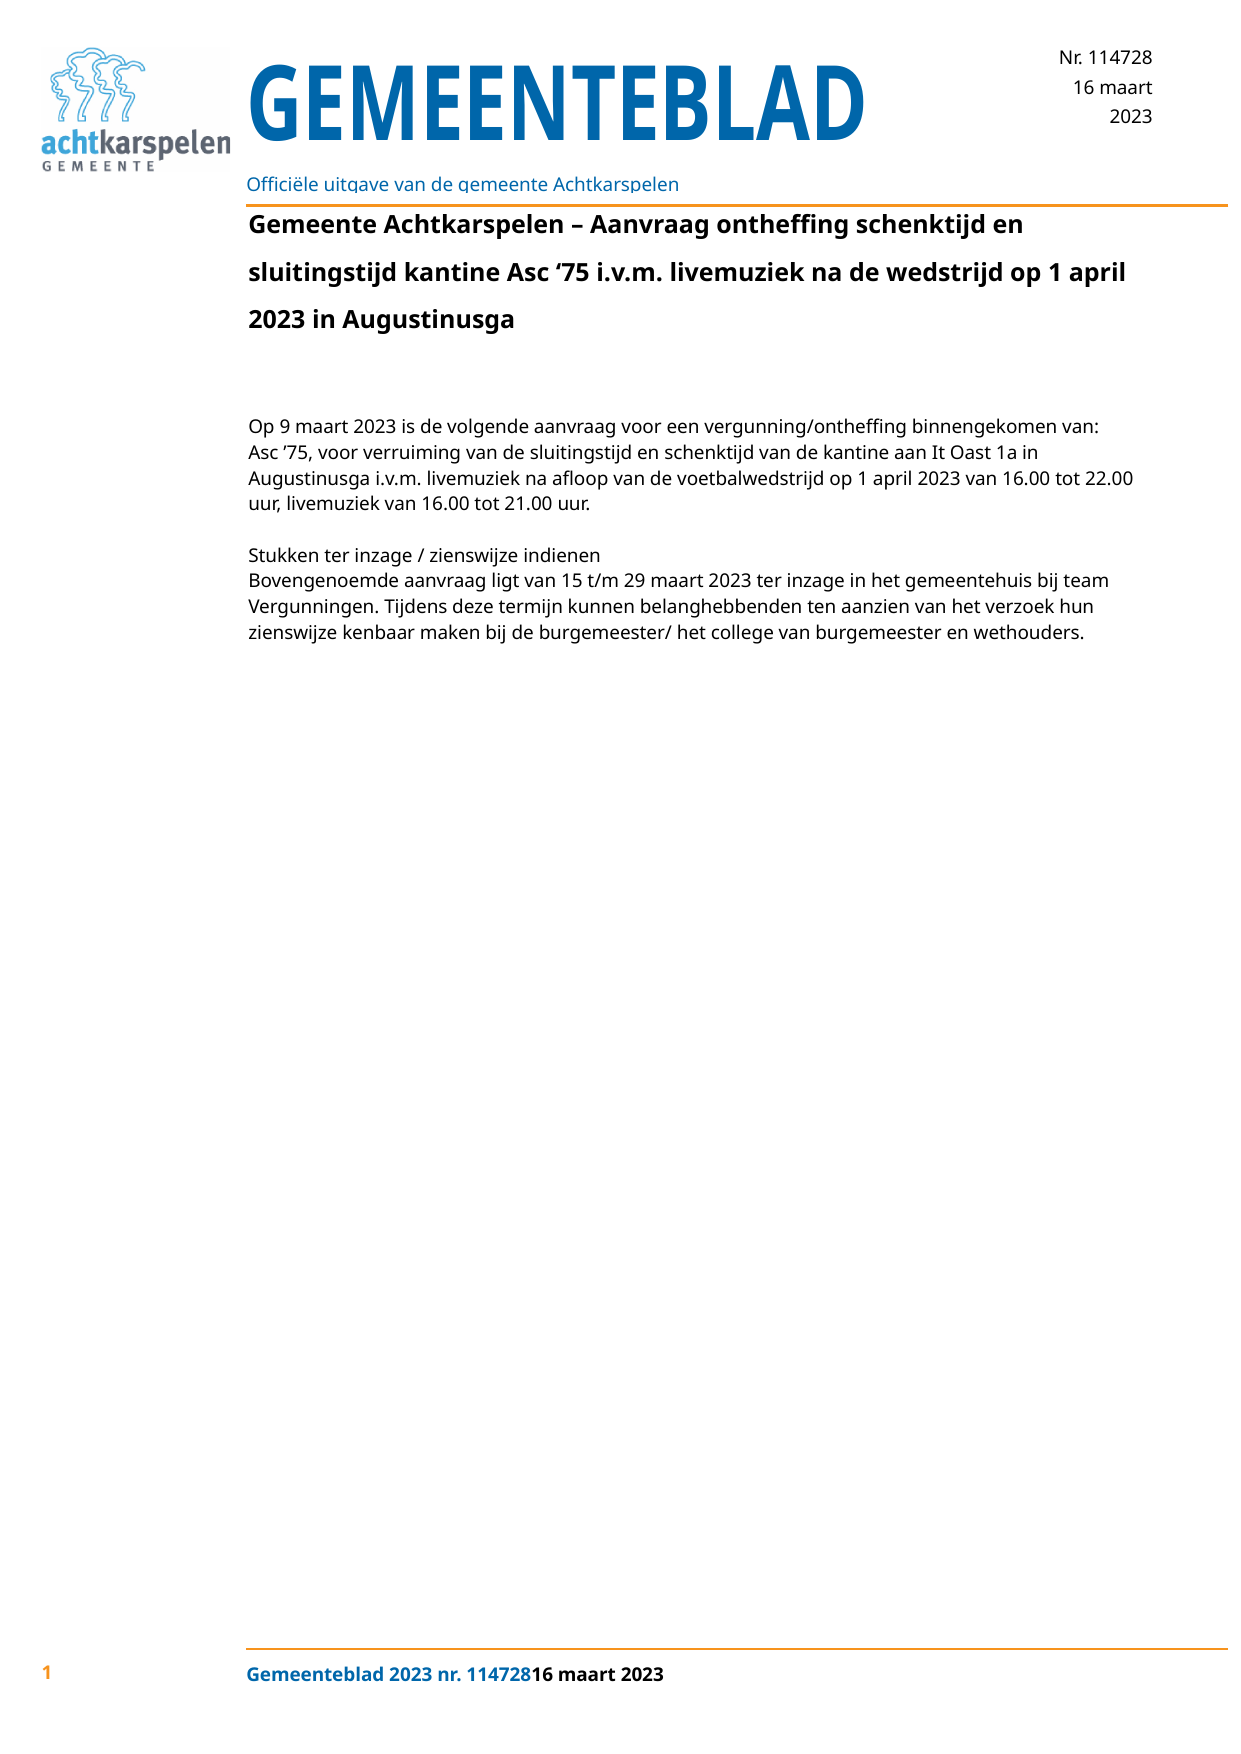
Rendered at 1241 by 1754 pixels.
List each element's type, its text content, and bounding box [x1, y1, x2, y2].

picture [41, 47, 231, 172]
text Stukken ter inzage / zienswijze indienen [248, 542, 1152, 568]
text Bovengenoemde aanvraag ligt van 15 t/m 29 maart 2023 ter inzage in het gemeentehuis bij team Vergunningen. Tijdens deze termijn kunnen belanghebbenden ten aanzien van het verzoek hun zienswijze kenbaar maken bij de burgemeester/ het college van burgemeester en wethouders. [248, 568, 1152, 645]
text Op 9 maart 2023 is de volgende aanvraag voor een vergunning/ontheffing binnengekomen van: [248, 413, 1152, 439]
text Asc ’75, voor verruiming van de sluitingstijd en schenktijd van de kantine aan It Oast 1a in Augustinusga i.v.m. livemuziek na afloop van de voetbalwedstrijd op 1 april 2023 van 16.00 tot 22.00 uur, livemuziek van 16.00 tot 21.00 uur. [248, 439, 1152, 516]
text Gemeente Achtkarspelen – Aanvraag ontheffing schenktijd en sluitingstijd kantine Asc ‘75 i.v.m. livemuziek na de wedstrijd op 1 april 2023 in Augustinusga [248, 207, 1152, 336]
